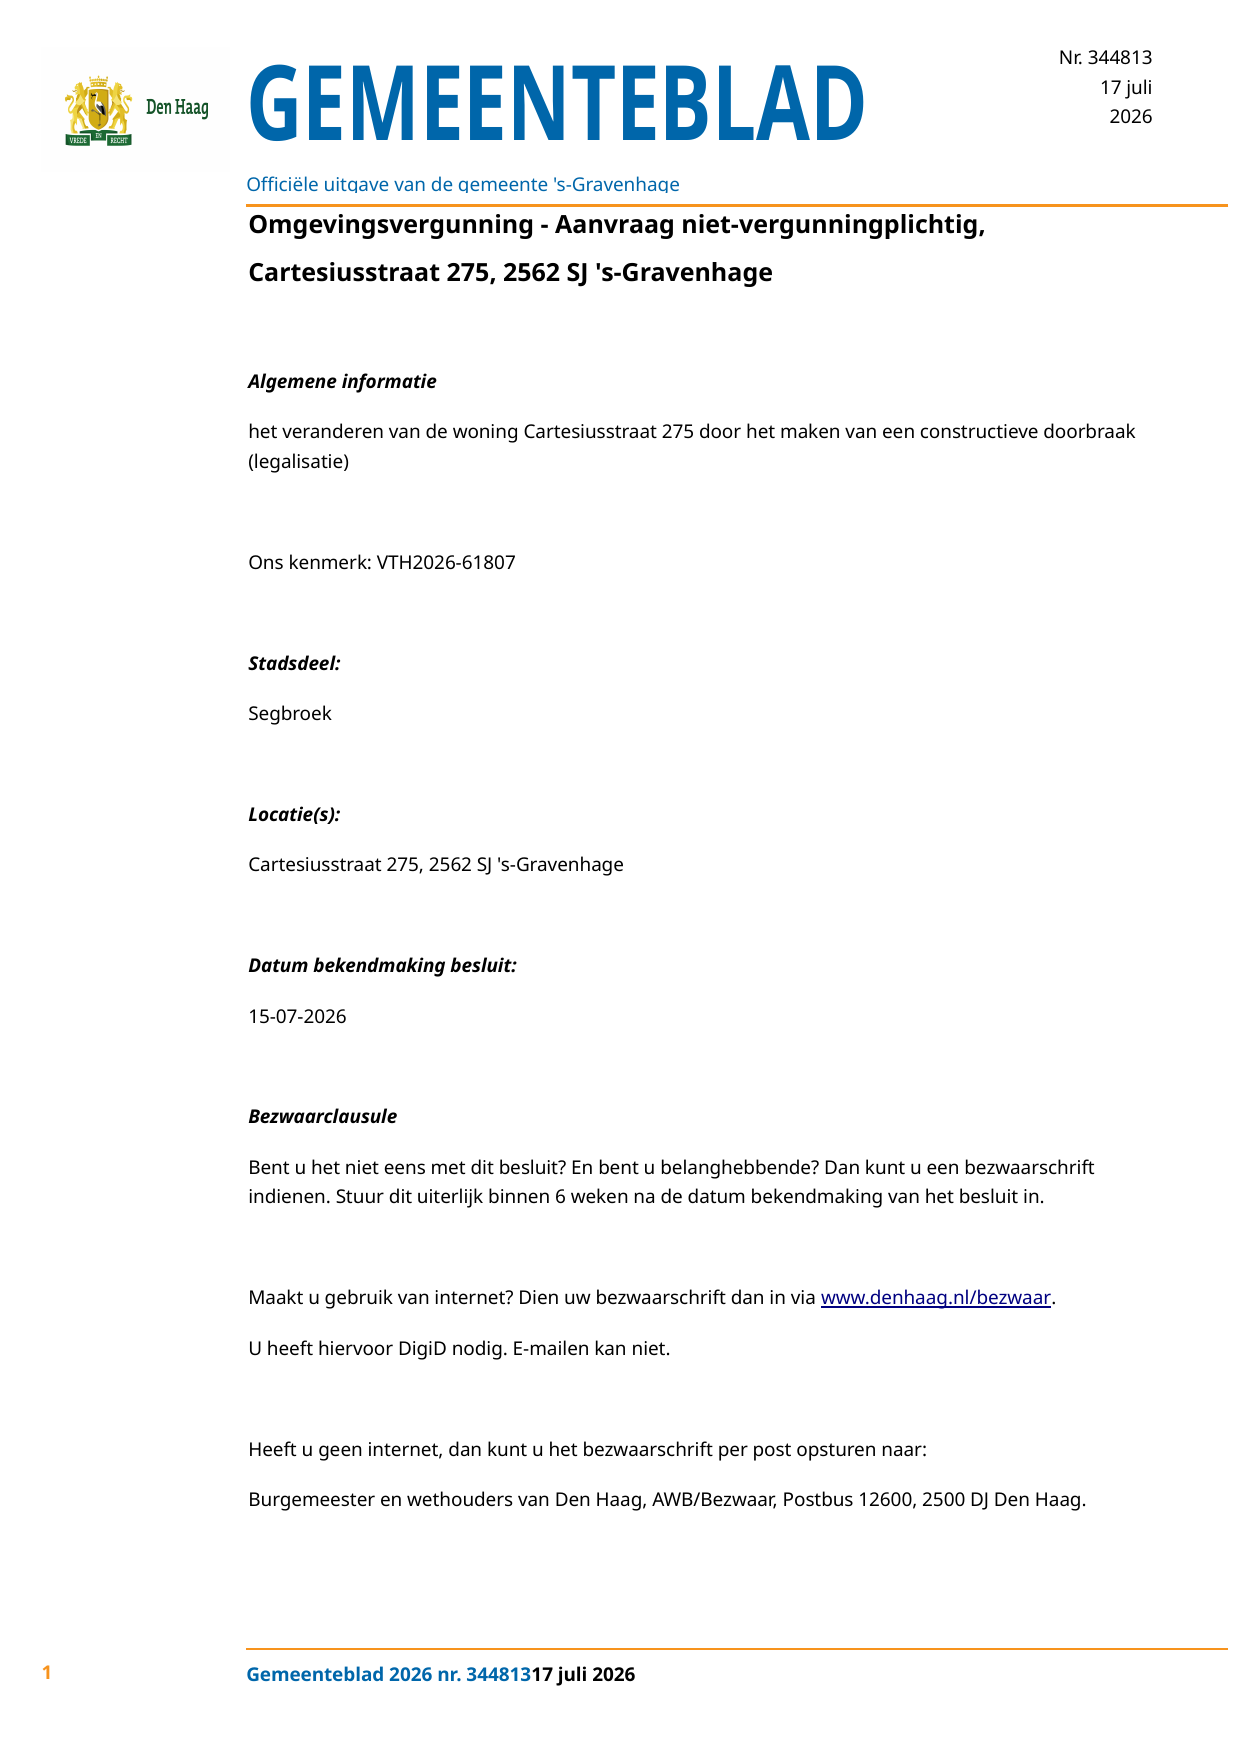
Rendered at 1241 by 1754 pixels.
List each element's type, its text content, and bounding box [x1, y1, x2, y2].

text 15-07-2026 [248, 1003, 1152, 1029]
text Locatie(s): [248, 801, 1152, 827]
text Bent u het niet eens met dit besluit? En bent u belanghebbende? Dan kunt u een bezwaarschrift indienen. Stuur dit uiterlijk binnen 6 weken na de datum bekendmaking van het besluit in. [248, 1154, 1152, 1209]
text Burgemeester en wethouders van Den Haag, AWB/Bezwaar, Postbus 12600, 2500 DJ Den Haag. [248, 1486, 1152, 1512]
text Algemene informatie [248, 368, 1152, 394]
text Heeft u geen internet, dan kunt u het bezwaarschrift per post opsturen naar: [248, 1436, 1152, 1462]
text Stadsdeel: [248, 650, 1152, 676]
text Maakt u gebruik van internet? Dien uw bezwaarschrift dan in via www.denhaag.nl/bezwaar. [248, 1284, 1152, 1310]
text Ons kenmerk: VTH2026-61807 [248, 549, 1152, 575]
picture [41, 47, 231, 172]
text Omgevingsvergunning - Aanvraag niet-vergunningplichtig, Cartesiusstraat 275, 2562 SJ 's-Gravenhage [248, 207, 1152, 288]
text het veranderen van de woning Cartesiusstraat 275 door het maken van een constructieve doorbraak (legalisatie) [248, 419, 1152, 474]
text Datum bekendmaking besluit: [248, 952, 1152, 978]
text Bezwaarclausule [248, 1104, 1152, 1129]
text Cartesiusstraat 275, 2562 SJ 's-Gravenhage [248, 852, 1152, 877]
text U heeft hiervoor DigiD nodig. E-mailen kan niet. [248, 1335, 1152, 1361]
text Segbroek [248, 700, 1152, 726]
